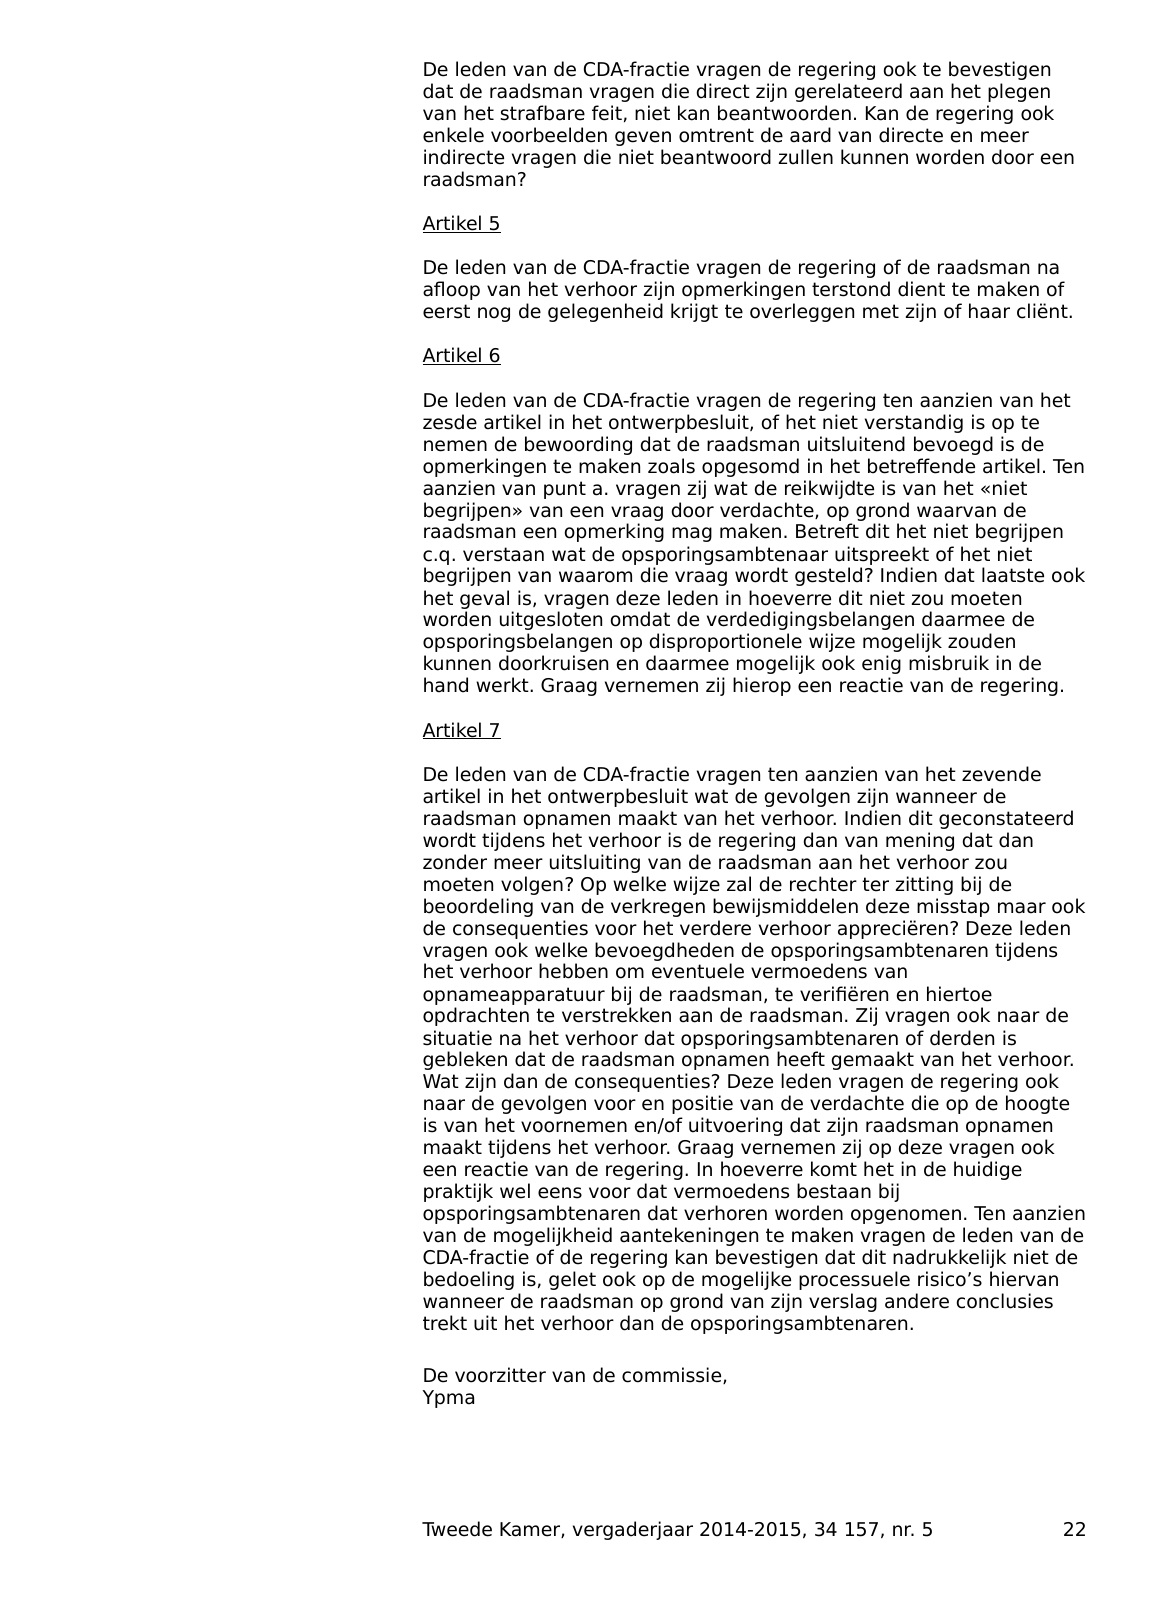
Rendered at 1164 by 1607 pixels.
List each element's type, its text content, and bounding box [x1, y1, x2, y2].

text De leden van de CDA-fractie vragen de regering of de raadsman na afloop van het verhoor zijn opmerkingen terstond dient te maken of eerst nog de gelegenheid krijgt te overleggen met zijn of haar cliënt. [422, 257, 1087, 323]
text De leden van de CDA-fractie vragen de regering ook te bevestigen dat de raadsman vragen die direct zijn gerelateerd aan het plegen van het strafbare feit, niet kan beantwoorden. Kan de regering ook enkele voorbeelden geven omtrent de aard van directe en meer indirecte vragen die niet beantwoord zullen kunnen worden door een raadsman? [422, 59, 1087, 191]
subtitle Artikel 7 [422, 719, 1087, 741]
text De leden van de CDA-fractie vragen ten aanzien van het zevende artikel in het ontwerpbesluit wat de gevolgen zijn wanneer de raadsman opnamen maakt van het verhoor. Indien dit geconstateerd wordt tijdens het verhoor is de regering dan van mening dat dan zonder meer uitsluiting van de raadsman aan het verhoor zou moeten volgen? Op welke wijze zal de rechter ter zitting bij de beoordeling van de verkregen bewijsmiddelen deze misstap maar ook de consequenties voor het verdere verhoor appreciëren? Deze leden vragen ook welke bevoegdheden de opsporingsambtenaren tijdens het verhoor hebben om eventuele vermoedens van opnameapparatuur bij de raadsman, te verifiëren en hiertoe opdrachten te verstrekken aan de raadsman. Zij vragen ook naar de situatie na het verhoor dat opsporingsambtenaren of derden is gebleken dat de raadsman opnamen heeft gemaakt van het verhoor. Wat zijn dan de consequenties? Deze leden vragen de regering ook naar de gevolgen voor en positie van de verdachte die op de hoogte is van het voornemen en/of uitvoering dat zijn raadsman opnamen maakt tijdens het verhoor. Graag vernemen zij op deze vragen ook een reactie van de regering. In hoeverre komt het in de huidige praktijk wel eens voor dat vermoedens bestaan bij opsporingsambtenaren dat verhoren worden opgenomen. Ten aanzien van de mogelijkheid aantekeningen te maken vragen de leden van de CDA-fractie of de regering kan bevestigen dat dit nadrukkelijk niet de bedoeling is, gelet ook op de mogelijke processuele risico’s hiervan wanneer de raadsman op grond van zijn verslag andere conclusies trekt uit het verhoor dan de opsporingsambtenaren. [422, 764, 1087, 1335]
text De voorzitter van de commissie, Ypma [422, 1365, 1087, 1409]
subtitle Artikel 6 [422, 345, 1087, 367]
subtitle Artikel 5 [422, 213, 1087, 235]
text De leden van de CDA-fractie vragen de regering ten aanzien van het zesde artikel in het ontwerpbesluit, of het niet verstandig is op te nemen de bewoording dat de raadsman uitsluitend bevoegd is de opmerkingen te maken zoals opgesomd in het betreffende artikel. Ten aanzien van punt a. vragen zij wat de reikwijdte is van het «niet begrijpen» van een vraag door verdachte, op grond waarvan de raadsman een opmerking mag maken. Betreft dit het niet begrijpen c.q. verstaan wat de opsporingsambtenaar uitspreekt of het niet begrijpen van waarom die vraag wordt gesteld? Indien dat laatste ook het geval is, vragen deze leden in hoeverre dit niet zou moeten worden uitgesloten omdat de verdedigingsbelangen daarmee de opsporingsbelangen op disproportionele wijze mogelijk zouden kunnen doorkruisen en daarmee mogelijk ook enig misbruik in de hand werkt. Graag vernemen zij hierop een reactie van de regering. [422, 389, 1087, 697]
